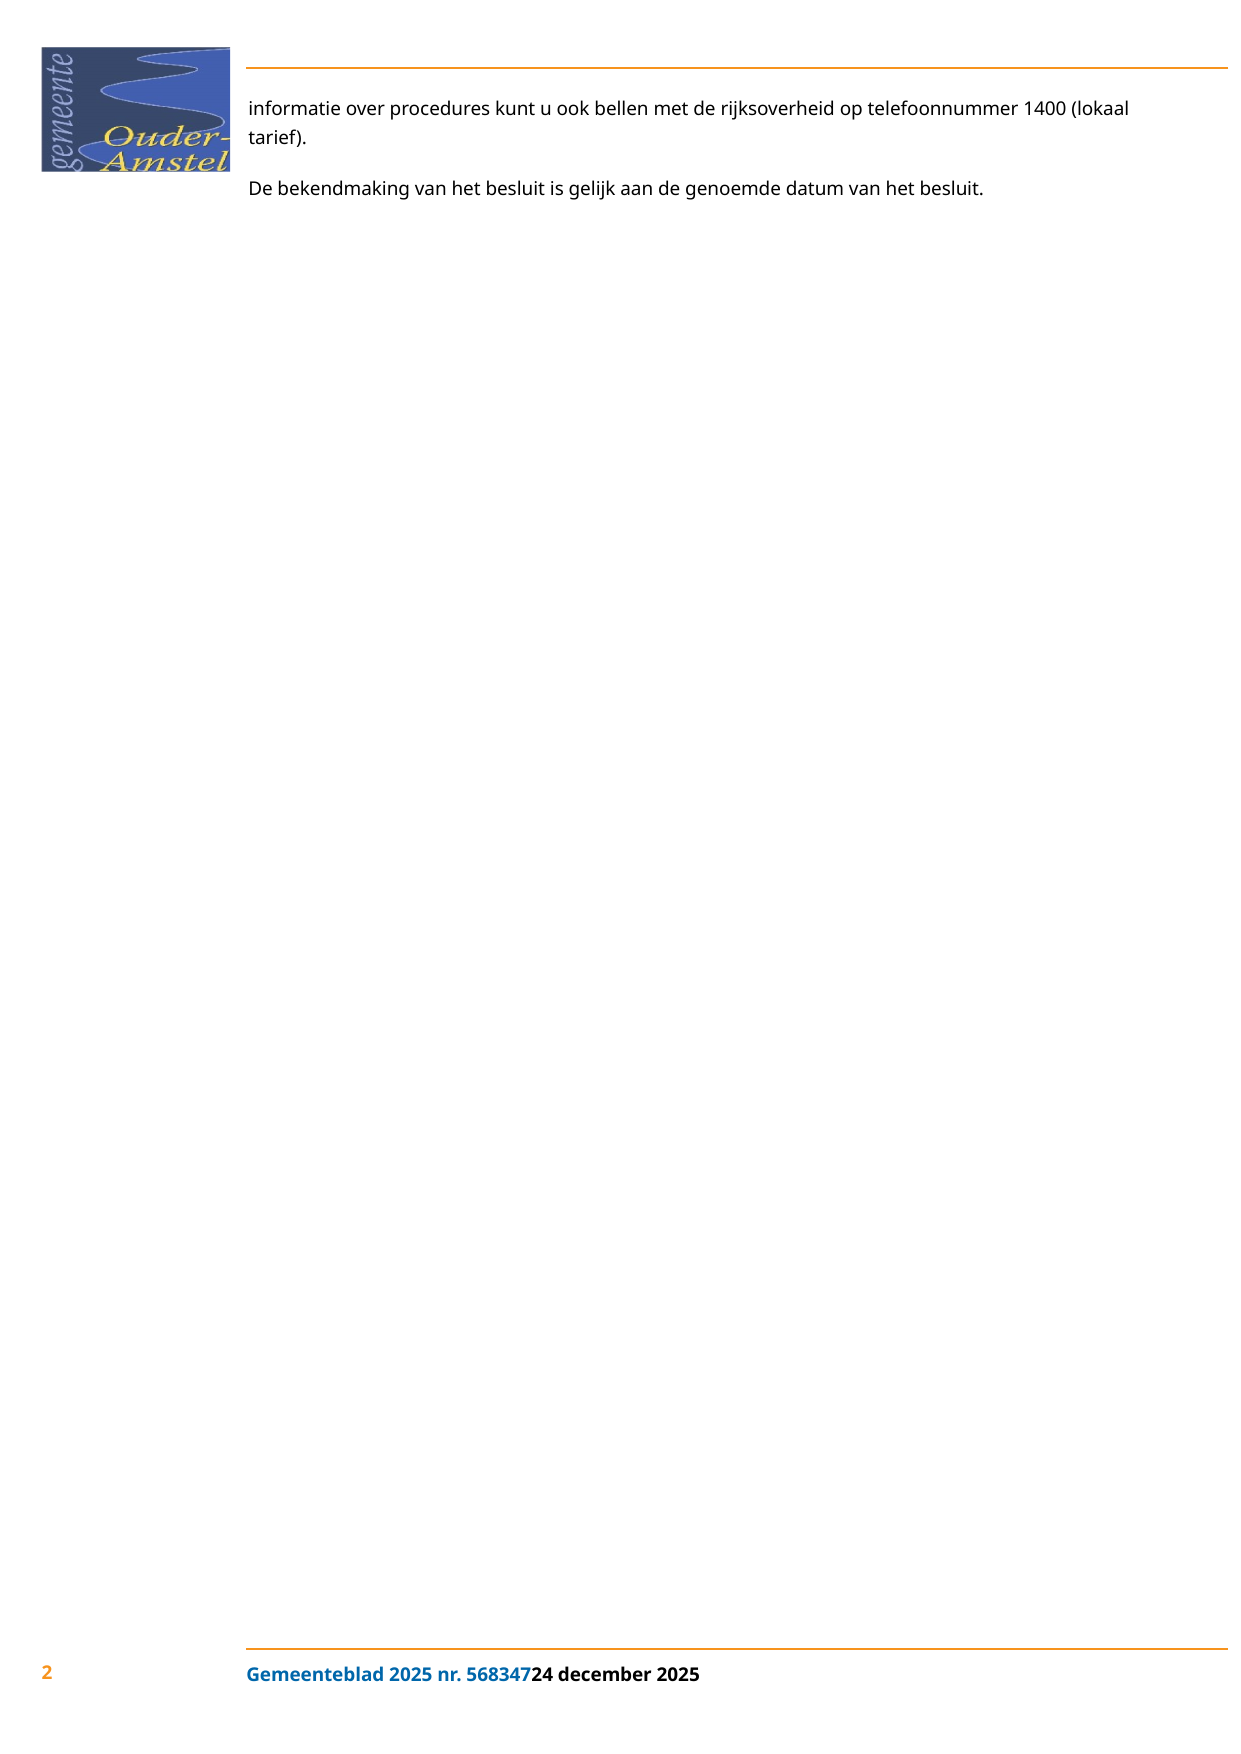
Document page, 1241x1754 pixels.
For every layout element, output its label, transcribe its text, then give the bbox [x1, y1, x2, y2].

text De bekendmaking van het besluit is gelijk aan de genoemde datum van het besluit. [248, 175, 1152, 201]
text informatie over procedures kunt u ook bellen met de rijksoverheid op telefoonnummer 1400 (lokaal tarief). [248, 95, 1152, 150]
picture [41, 47, 231, 172]
